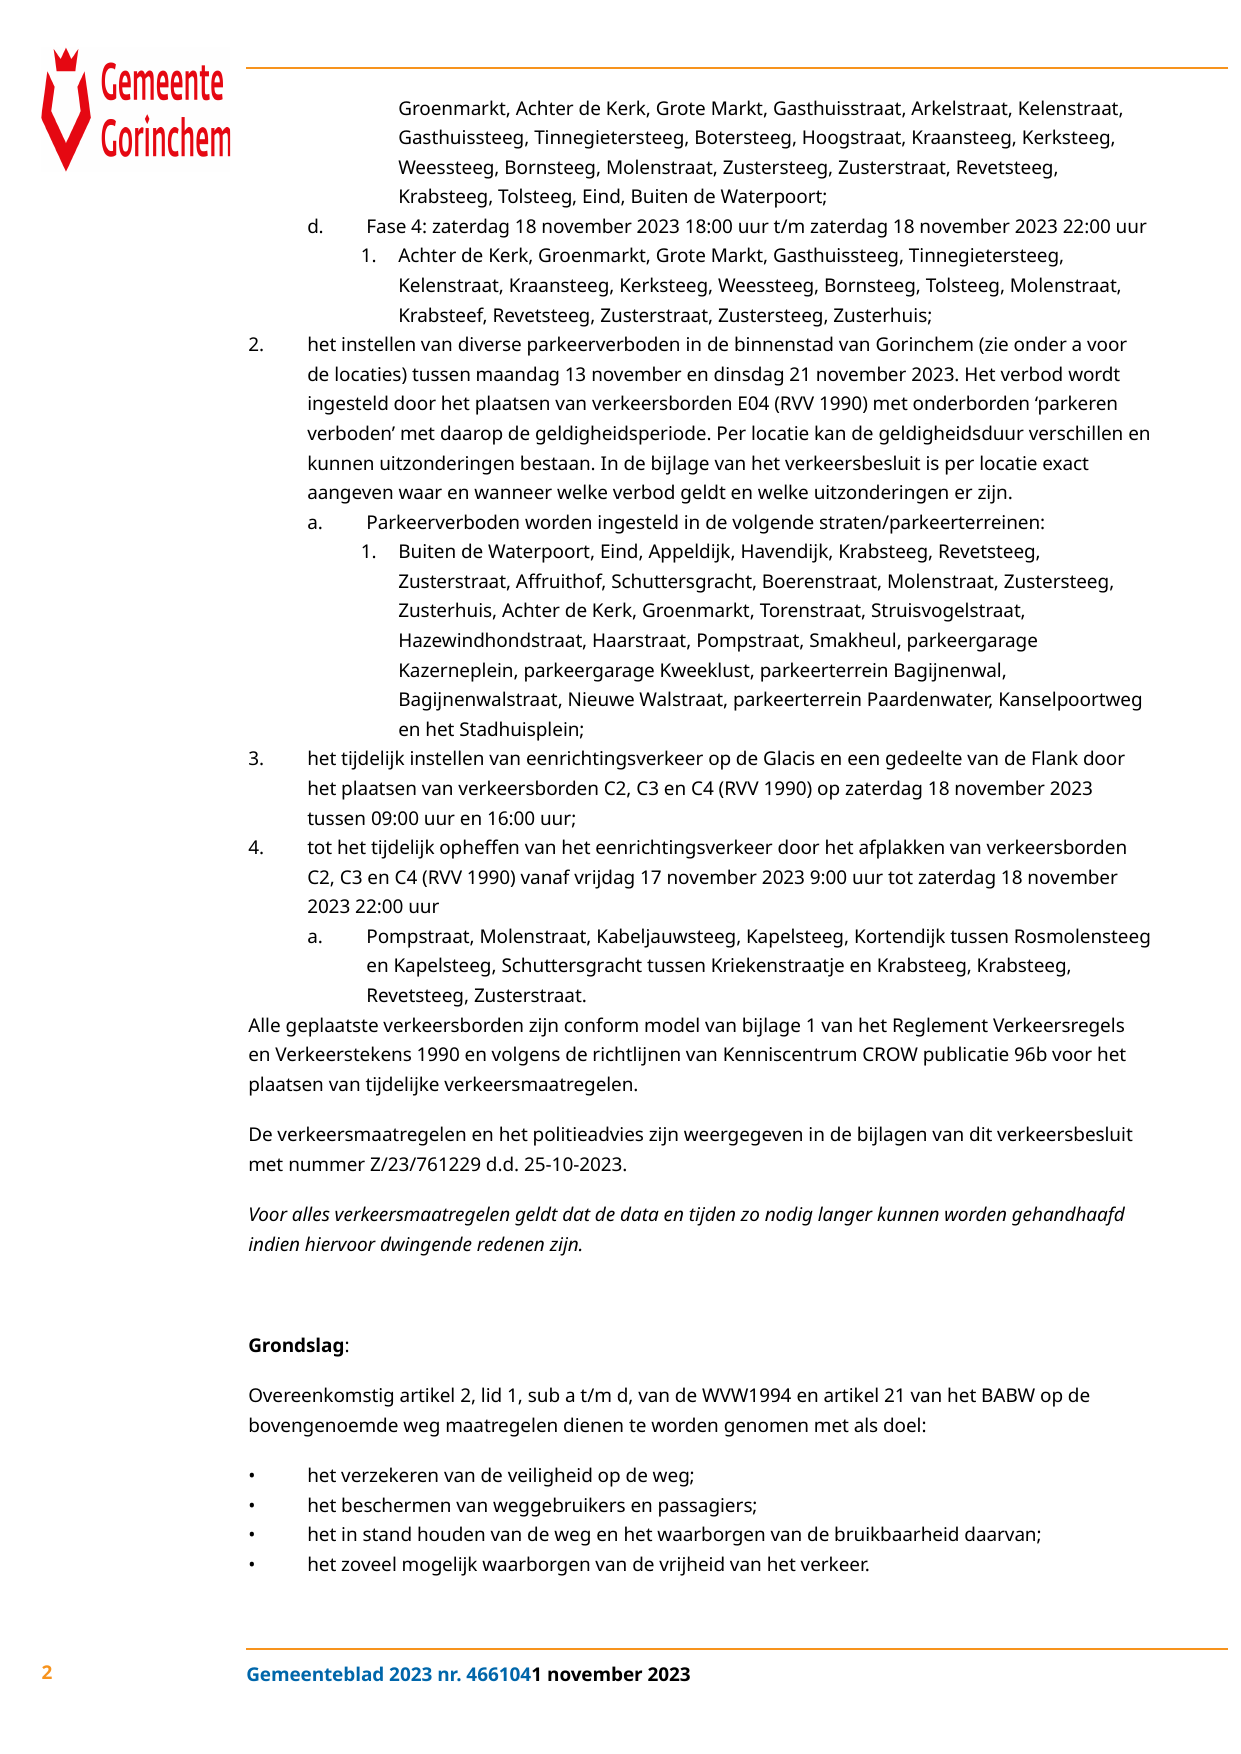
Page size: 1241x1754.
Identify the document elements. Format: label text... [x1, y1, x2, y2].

list het zoveel mogelijk waarborgen van de vrijheid van het verkeer. [248, 1551, 1152, 1577]
list het verzekeren van de veiligheid op de weg; [248, 1462, 1152, 1488]
list Parkeerverboden worden ingesteld in de volgende straten/parkeerterreinen: [307, 509, 1152, 535]
list Buiten de Waterpoort, Eind, Appeldijk, Havendijk, Krabsteeg, Revetsteeg, Zusterstraat, Affruithof, Schuttersgracht, Boerenstraat, Molenstraat, Zustersteeg, Zusterhuis, Achter de Kerk, Groenmarkt, Torenstraat, Struisvogelstraat, Hazewindhondstraat, Haarstraat, Pompstraat, Smakheul, parkeergarage Kazerneplein, parkeergarage Kweeklust, parkeerterrein Bagijnenwal, Bagijnenwalstraat, Nieuwe Walstraat, parkeerterrein Paardenwater, Kanselpoortweg en het Stadhuisplein; [361, 538, 1152, 742]
list het in stand houden van de weg en het waarborgen van de bruikbaarheid daarvan; [248, 1521, 1152, 1547]
list Achter de Kerk, Groenmarkt, Grote Markt, Gasthuissteeg, Tinnegietersteeg, Kelenstraat, Kraansteeg, Kerksteeg, Weessteeg, Bornsteeg, Tolsteeg, Molenstraat, Krabsteef, Revetsteeg, Zusterstraat, Zustersteeg, Zusterhuis; [361, 243, 1152, 328]
text Grondslag: [248, 1332, 1152, 1358]
list het tijdelijk instellen van eenrichtingsverkeer op de Glacis en een gedeelte van de Flank door het plaatsen van verkeersborden C2, C3 en C4 (RVV 1990) op zaterdag 18 november 2023 tussen 09:00 uur en 16:00 uur; [248, 746, 1152, 831]
list het beschermen van weggebruikers en passagiers; [248, 1492, 1152, 1518]
list Fase 4: zaterdag 18 november 2023 18:00 uur t/m zaterdag 18 november 2023 22:00 uur [307, 213, 1152, 239]
text De verkeersmaatregelen en het politieadvies zijn weergegeven in de bijlagen van dit verkeersbesluit met nummer Z/23/761229 d.d. 25-10-2023. [248, 1121, 1152, 1177]
text Voor alles verkeersmaatregelen geldt dat de data en tijden zo nodig langer kunnen worden gehandhaafd indien hiervoor dwingende redenen zijn. [248, 1201, 1152, 1257]
text Alle geplaatste verkeersborden zijn conform model van bijlage 1 van het Reglement Verkeersregels en Verkeerstekens 1990 en volgens de richtlijnen van Kenniscentrum CROW publicatie 96b voor het plaatsen van tijdelijke verkeersmaatregelen. [248, 1012, 1152, 1097]
list tot het tijdelijk opheffen van het eenrichtingsverkeer door het afplakken van verkeersborden C2, C3 en C4 (RVV 1990) vanaf vrijdag 17 november 2023 9:00 uur tot zaterdag 18 november 2023 22:00 uur [248, 834, 1152, 919]
list het instellen van diverse parkeerverboden in de binnenstad van Gorinchem (zie onder a voor de locaties) tussen maandag 13 november en dinsdag 21 november 2023. Het verbod wordt ingesteld door het plaatsen van verkeersborden E04 (RVV 1990) met onderborden ‘parkeren verboden’ met daarop de geldigheidsperiode. Per locatie kan de geldigheidsduur verschillen en kunnen uitzonderingen bestaan. In de bijlage van het verkeersbesluit is per locatie exact aangeven waar en wanneer welke verbod geldt en welke uitzonderingen er zijn. [248, 331, 1152, 505]
list Groenmarkt, Achter de Kerk, Grote Markt, Gasthuisstraat, Arkelstraat, Kelenstraat, Gasthuissteeg, Tinnegietersteeg, Botersteeg, Hoogstraat, Kraansteeg, Kerksteeg, Weessteeg, Bornsteeg, Molenstraat, Zustersteeg, Zusterstraat, Revetsteeg, Krabsteeg, Tolsteeg, Eind, Buiten de Waterpoort; [361, 95, 1152, 209]
picture [41, 47, 231, 172]
text Overeenkomstig artikel 2, lid 1, sub a t/m d, van de WVW1994 en artikel 21 van het BABW op de bovengenoemde weg maatregelen dienen te worden genomen met als doel: [248, 1382, 1152, 1438]
list Pompstraat, Molenstraat, Kabeljauwsteeg, Kapelsteeg, Kortendijk tussen Rosmolensteeg en Kapelsteeg, Schuttersgracht tussen Kriekenstraatje en Krabsteeg, Krabsteeg, Revetsteeg, Zusterstraat. [307, 923, 1152, 1008]
